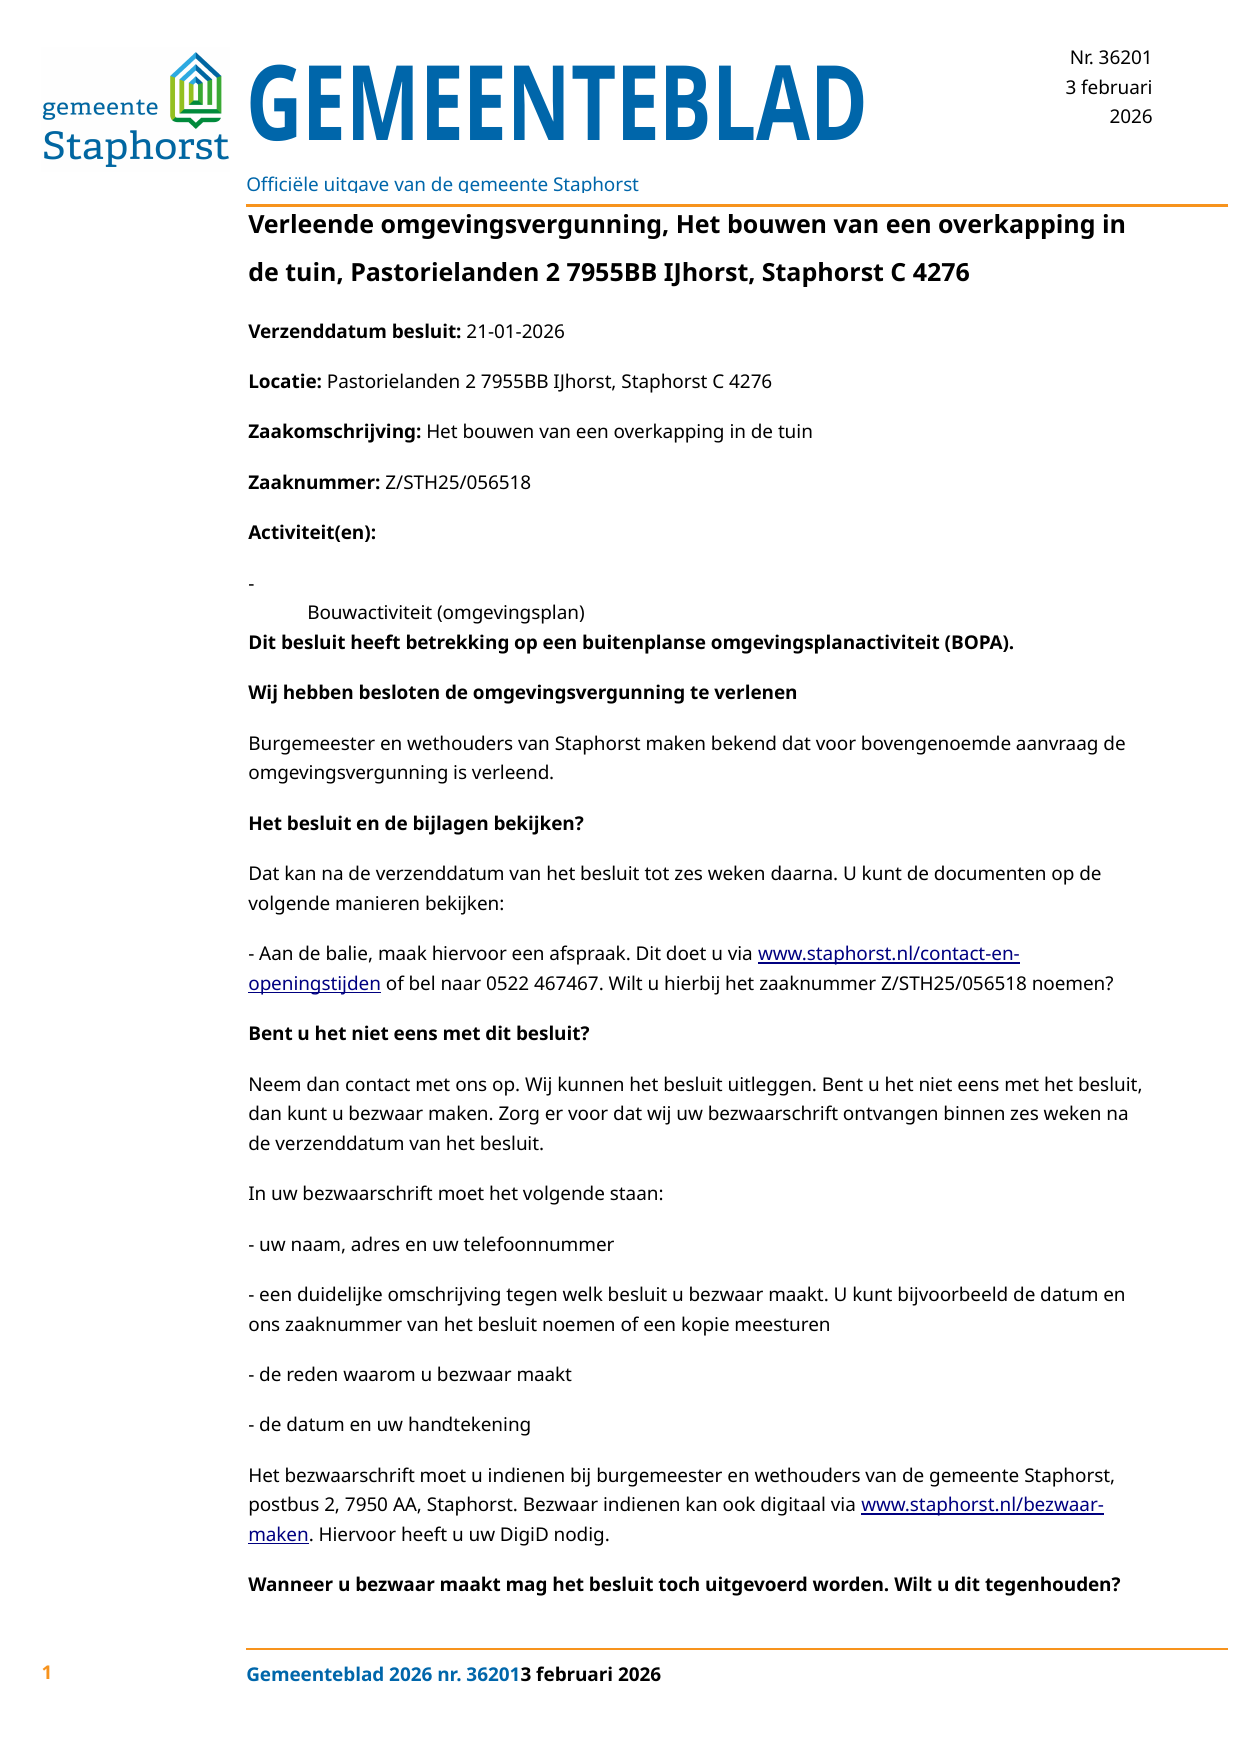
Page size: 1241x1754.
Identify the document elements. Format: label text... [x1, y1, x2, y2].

text Zaaknummer: Z/STH25/056518 [248, 469, 1152, 495]
text Zaakomschrijving: Het bouwen van een overkapping in de tuin [248, 419, 1152, 444]
text - Aan de balie, maak hiervoor een afspraak. Dit doet u via www.staphorst.nl/contact-en-openingstijden of bel naar 0522 467467. Wilt u hierbij het zaaknummer Z/STH25/056518 noemen? [248, 940, 1152, 996]
text Burgemeester en wethouders van Staphorst maken bekend dat voor bovengenoemde aanvraag de omgevingsvergunning is verleend. [248, 730, 1152, 785]
text Locatie: Pastorielanden 2 7955BB IJhorst, Staphorst C 4276 [248, 368, 1152, 394]
text Verzenddatum besluit: 21-01-2026 [248, 318, 1152, 344]
text - een duidelijke omschrijving tegen welk besluit u bezwaar maakt. U kunt bijvoorbeeld de datum en ons zaaknummer van het besluit noemen of een kopie meesturen [248, 1281, 1152, 1337]
text In uw bezwaarschrift moet het volgende staan: [248, 1180, 1152, 1206]
text Het besluit en de bijlagen bekijken? [248, 810, 1152, 836]
list Bouwactiviteit (omgevingsplan) [248, 599, 1152, 625]
text Neem dan contact met ons op. Wij kunnen het besluit uitleggen. Bent u het niet eens met het besluit, dan kunt u bezwaar maken. Zorg er voor dat wij uw bezwaarschrift ontvangen binnen zes weken na de verzenddatum van het besluit. [248, 1071, 1152, 1156]
text - de datum en uw handtekening [248, 1412, 1152, 1437]
text Dit besluit heeft betrekking op een buitenplanse omgevingsplanactiviteit (BOPA). [248, 629, 1152, 655]
text - uw naam, adres en uw telefoonnummer [248, 1231, 1152, 1257]
text - de reden waarom u bezwaar maakt [248, 1361, 1152, 1387]
text Activiteit(en): [248, 519, 1152, 545]
text Dat kan na de verzenddatum van het besluit tot zes weken daarna. U kunt de documenten op de volgende manieren bekijken: [248, 860, 1152, 916]
text Bent u het niet eens met dit besluit? [248, 1020, 1152, 1046]
picture [41, 47, 231, 172]
text Wij hebben besloten de omgevingsvergunning te verlenen [248, 679, 1152, 705]
text Wanneer u bezwaar maakt mag het besluit toch uitgevoerd worden. Wilt u dit tegenhouden? [248, 1572, 1152, 1597]
text Het bezwaarschrift moet u indienen bij burgemeester en wethouders van de gemeente Staphorst, postbus 2, 7950 AA, Staphorst. Bezwaar indienen kan ook digitaal via www.staphorst.nl/bezwaar-maken. Hiervoor heeft u uw DigiD nodig. [248, 1462, 1152, 1547]
text Verleende omgevingsvergunning, Het bouwen van een overkapping in de tuin, Pastorielanden 2 7955BB IJhorst, Staphorst C 4276 [248, 207, 1152, 288]
